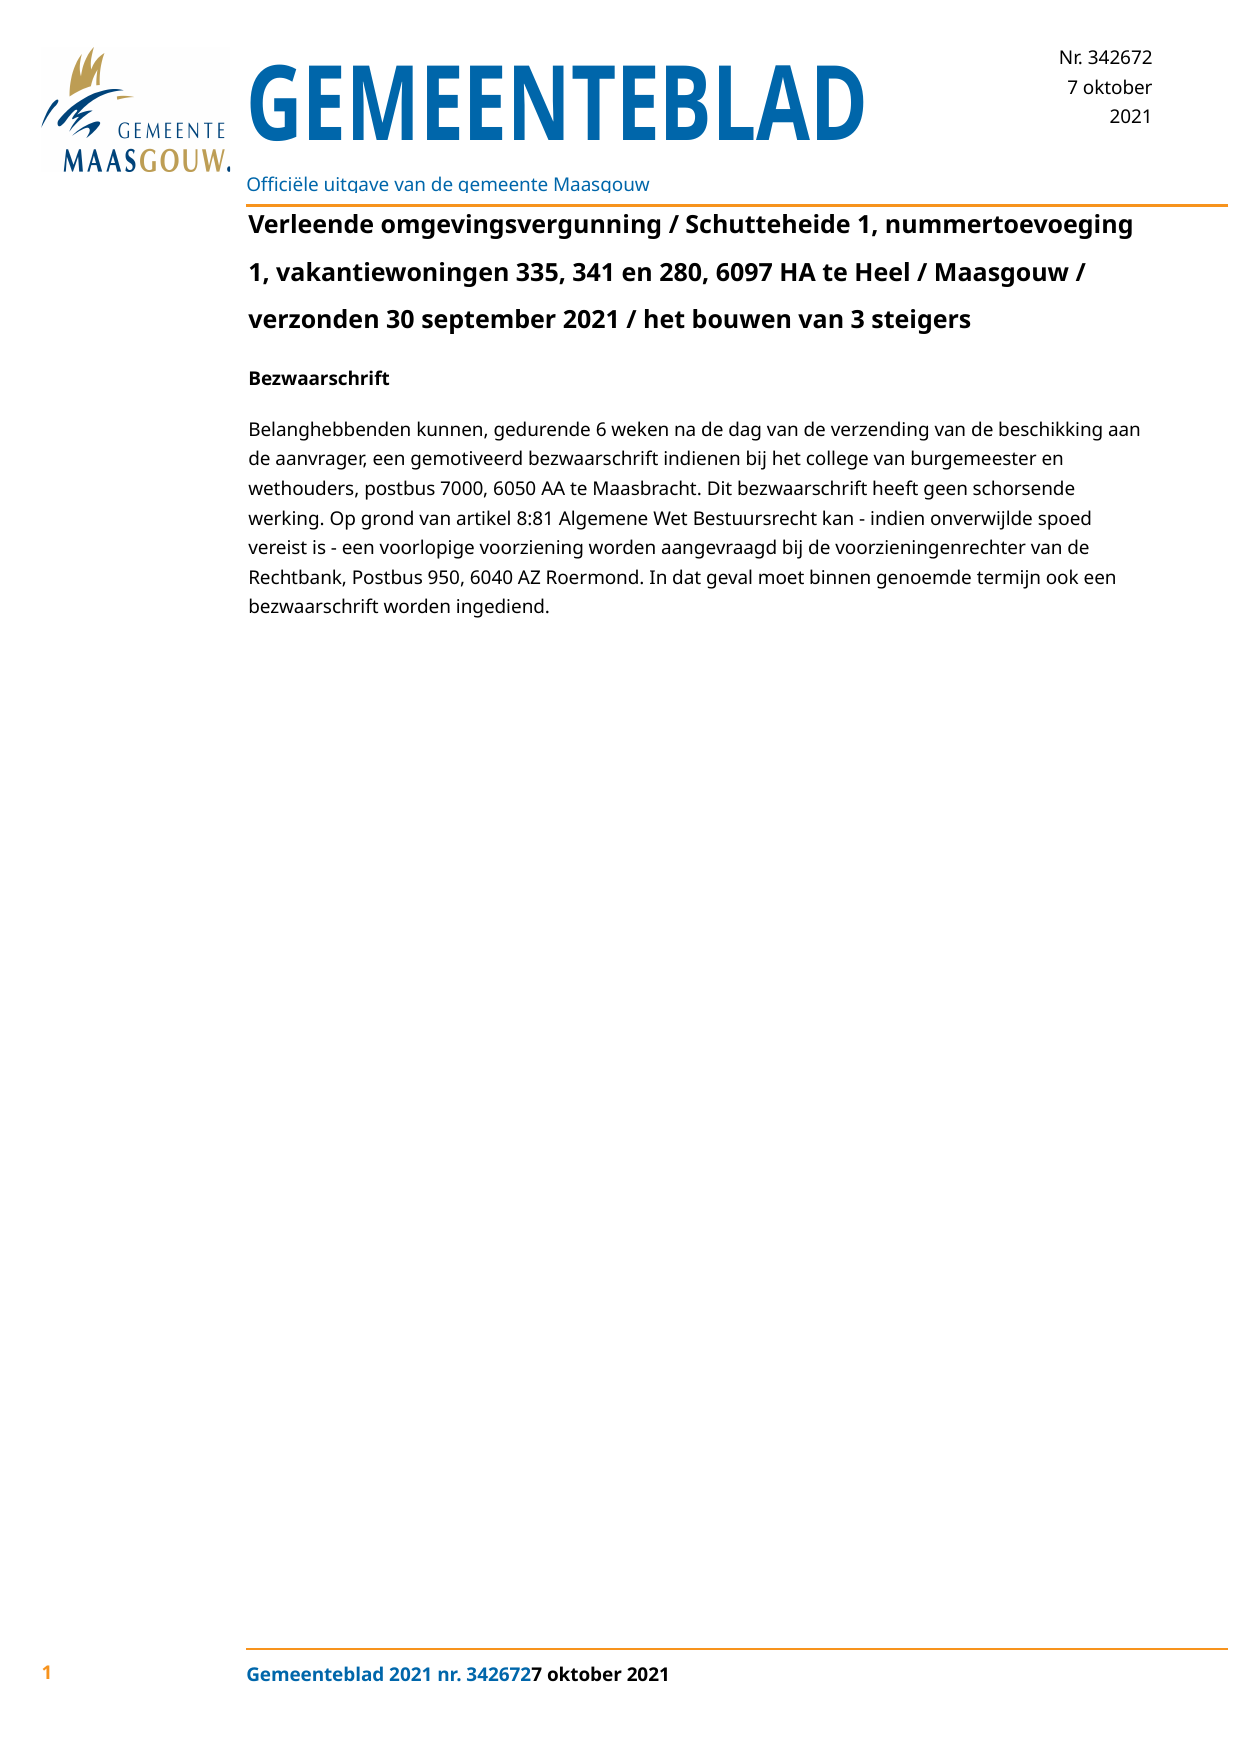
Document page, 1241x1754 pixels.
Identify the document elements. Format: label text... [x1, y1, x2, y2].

text Verleende omgevingsvergunning / Schutteheide 1, nummertoevoeging 1, vakantiewoningen 335, 341 en 280, 6097 HA te Heel / Maasgouw / verzonden 30 september 2021 / het bouwen van 3 steigers [248, 207, 1152, 336]
picture [41, 47, 231, 172]
text Belanghebbenden kunnen, gedurende 6 weken na de dag van de verzending van de beschikking aan de aanvrager, een gemotiveerd bezwaarschrift indienen bij het college van burgemeester en wethouders, postbus 7000, 6050 AA te Maasbracht. Dit bezwaarschrift heeft geen schorsende werking. Op grond van artikel 8:81 Algemene Wet Bestuursrecht kan - indien onverwijlde spoed vereist is - een voorlopige voorziening worden aangevraagd bij de voorzieningenrechter van de Rechtbank, Postbus 950, 6040 AZ Roermond. In dat geval moet binnen genoemde termijn ook een bezwaarschrift worden ingediend. [248, 416, 1152, 619]
text Bezwaarschrift [248, 366, 1152, 391]
